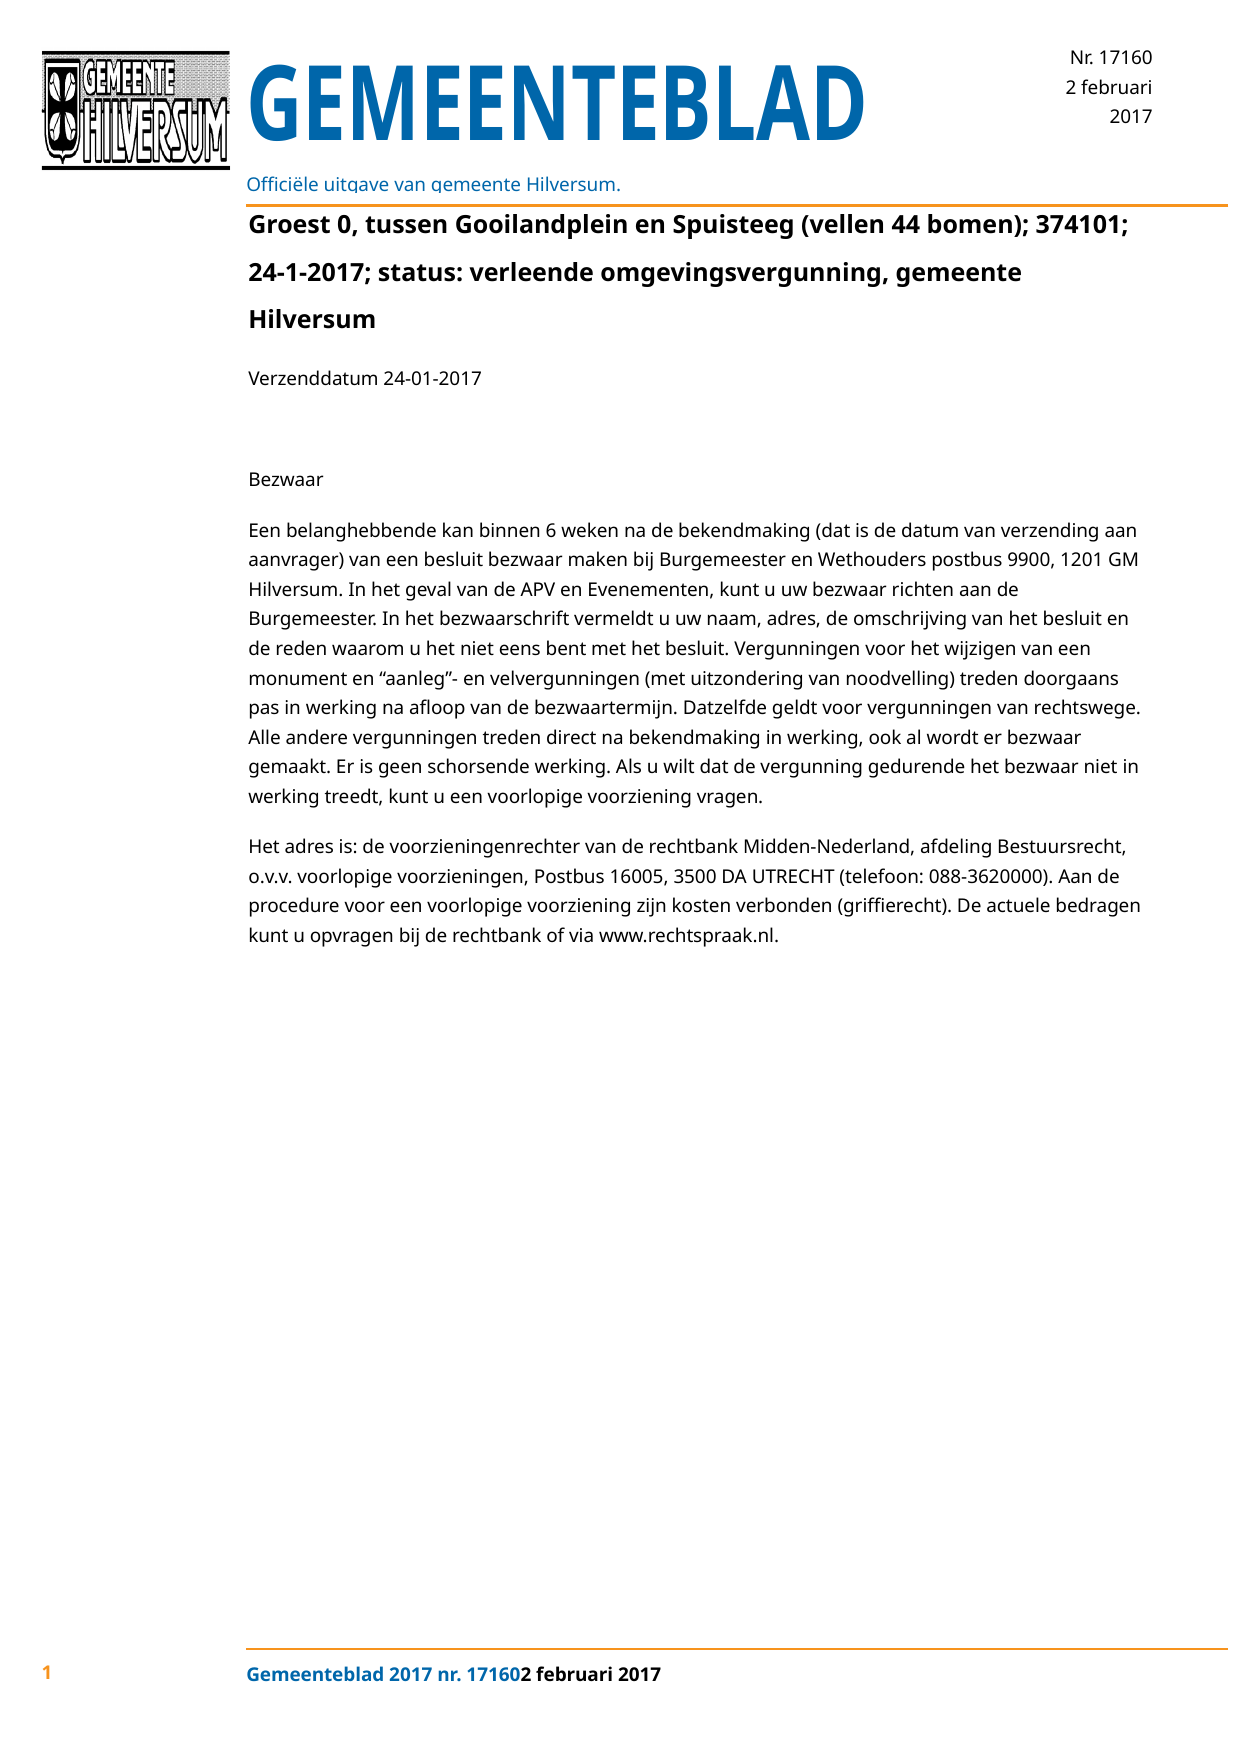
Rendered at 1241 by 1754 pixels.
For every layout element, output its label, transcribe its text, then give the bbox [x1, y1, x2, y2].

picture [41, 47, 231, 172]
text Het adres is: de voorzieningenrechter van de rechtbank Midden-Nederland, afdeling Bestuursrecht, o.v.v. voorlopige voorzieningen, Postbus 16005, 3500 DA UTRECHT (telefoon: 088-3620000). Aan de procedure voor een voorlopige voorziening zijn kosten verbonden (griffierecht). De actuele bedragen kunt u opvragen bij de rechtbank of via www.rechtspraak.nl. [248, 833, 1152, 948]
text Een belanghebbende kan binnen 6 weken na de bekendmaking (dat is de datum van verzending aan aanvrager) van een besluit bezwaar maken bij Burgemeester en Wethouders postbus 9900, 1201 GM Hilversum. In het geval van de APV en Evenementen, kunt u uw bezwaar richten aan de Burgemeester. In het bezwaarschrift vermeldt u uw naam, adres, de omschrijving van het besluit en de reden waarom u het niet eens bent met het besluit. Vergunningen voor het wijzigen van een monument en “aanleg”- en velvergunningen (met uitzondering van noodvelling) treden doorgaans pas in werking na afloop van de bezwaartermijn. Datzelfde geldt voor vergunningen van rechtswege. Alle andere vergunningen treden direct na bekendmaking in werking, ook al wordt er bezwaar gemaakt. Er is geen schorsende werking. Als u wilt dat de vergunning gedurende het bezwaar niet in werking treedt, kunt u een voorlopige voorziening vragen. [248, 517, 1152, 809]
text Bezwaar [248, 466, 1152, 492]
text Verzenddatum 24-01-2017 [248, 366, 1152, 391]
text Groest 0, tussen Gooilandplein en Spuisteeg (vellen 44 bomen); 374101; 24-1-2017; status: verleende omgevingsvergunning, gemeente Hilversum [248, 207, 1152, 336]
